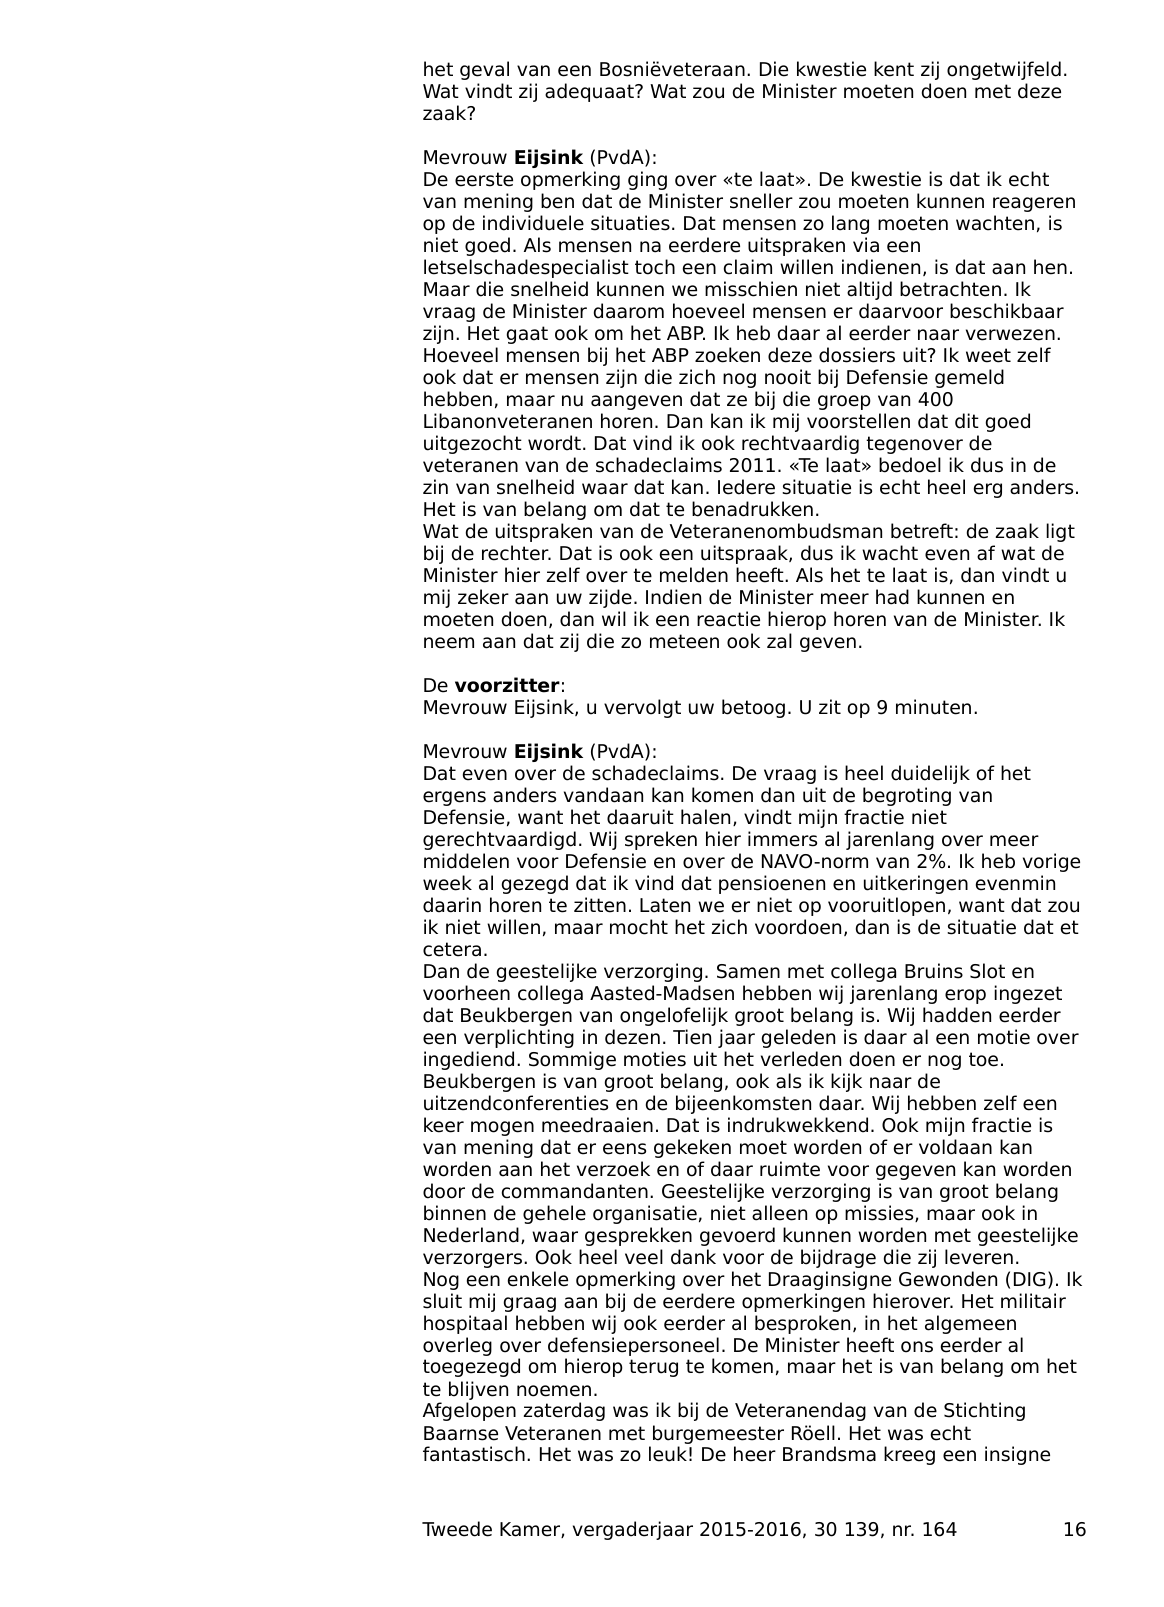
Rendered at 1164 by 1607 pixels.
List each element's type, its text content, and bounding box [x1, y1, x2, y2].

text De voorzitter: [422, 675, 1087, 697]
text Mevrouw Eijsink, u vervolgt uw betoog. U zit op 9 minuten. [422, 697, 1087, 719]
text het geval van een Bosniëveteraan. Die kwestie kent zij ongetwijfeld. Wat vindt zij adequaat? Wat zou de Minister moeten doen met deze zaak? [422, 59, 1087, 125]
text Dat even over de schadeclaims. De vraag is heel duidelijk of het ergens anders vandaan kan komen dan uit de begroting van Defensie, want het daaruit halen, vindt mijn fractie niet gerechtvaardigd. Wij spreken hier immers al jarenlang over meer middelen voor Defensie en over de NAVO-norm van 2%. Ik heb vorige week al gezegd dat ik vind dat pensioenen en uitkeringen evenmin daarin horen te zitten. Laten we er niet op vooruitlopen, want dat zou ik niet willen, maar mocht het zich voordoen, dan is de situatie dat et cetera. [422, 763, 1087, 961]
text Dan de geestelijke verzorging. Samen met collega Bruins Slot en voorheen collega Aasted-Madsen hebben wij jarenlang erop ingezet dat Beukbergen van ongelofelijk groot belang is. Wij hadden eerder een verplichting in dezen. Tien jaar geleden is daar al een motie over ingediend. Sommige moties uit het verleden doen er nog toe. Beukbergen is van groot belang, ook als ik kijk naar de uitzendconferenties en de bijeenkomsten daar. Wij hebben zelf een keer mogen meedraaien. Dat is indrukwekkend. Ook mijn fractie is van mening dat er eens gekeken moet worden of er voldaan kan worden aan het verzoek en of daar ruimte voor gegeven kan worden door de commandanten. Geestelijke verzorging is van groot belang binnen de gehele organisatie, niet alleen op missies, maar ook in Nederland, waar gesprekken gevoerd kunnen worden met geestelijke verzorgers. Ook heel veel dank voor de bijdrage die zij leveren. [422, 961, 1087, 1268]
text De eerste opmerking ging over «te laat». De kwestie is dat ik echt van mening ben dat de Minister sneller zou moeten kunnen reageren op de individuele situaties. Dat mensen zo lang moeten wachten, is niet goed. Als mensen na eerdere uitspraken via een letselschadespecialist toch een claim willen indienen, is dat aan hen. Maar die snelheid kunnen we misschien niet altijd betrachten. Ik vraag de Minister daarom hoeveel mensen er daarvoor beschikbaar zijn. Het gaat ook om het ABP. Ik heb daar al eerder naar verwezen. Hoeveel mensen bij het ABP zoeken deze dossiers uit? Ik weet zelf ook dat er mensen zijn die zich nog nooit bij Defensie gemeld hebben, maar nu aangeven dat ze bij die groep van 400 Libanonveteranen horen. Dan kan ik mij voorstellen dat dit goed uitgezocht wordt. Dat vind ik ook rechtvaardig tegenover de veteranen van de schadeclaims 2011. «Te laat» bedoel ik dus in de zin van snelheid waar dat kan. Iedere situatie is echt heel erg anders. Het is van belang om dat te benadrukken. [422, 169, 1087, 521]
text Mevrouw Eijsink (PvdA): [422, 147, 1087, 169]
text Mevrouw Eijsink (PvdA): [422, 741, 1087, 763]
text Nog een enkele opmerking over het Draaginsigne Gewonden (DIG). Ik sluit mij graag aan bij de eerdere opmerkingen hierover. Het militair hospitaal hebben wij ook eerder al besproken, in het algemeen overleg over defensiepersoneel. De Minister heeft ons eerder al toegezegd om hierop terug te komen, maar het is van belang om het te blijven noemen. [422, 1268, 1087, 1400]
text Wat de uitspraken van de Veteranenombudsman betreft: de zaak ligt bij de rechter. Dat is ook een uitspraak, dus ik wacht even af wat de Minister hier zelf over te melden heeft. Als het te laat is, dan vindt u mij zeker aan uw zijde. Indien de Minister meer had kunnen en moeten doen, dan wil ik een reactie hierop horen van de Minister. Ik neem aan dat zij die zo meteen ook zal geven. [422, 521, 1087, 653]
text Afgelopen zaterdag was ik bij de Veteranendag van de Stichting Baarnse Veteranen met burgemeester Röell. Het was echt fantastisch. Het was zo leuk! De heer Brandsma kreeg een insigne [422, 1400, 1087, 1466]
